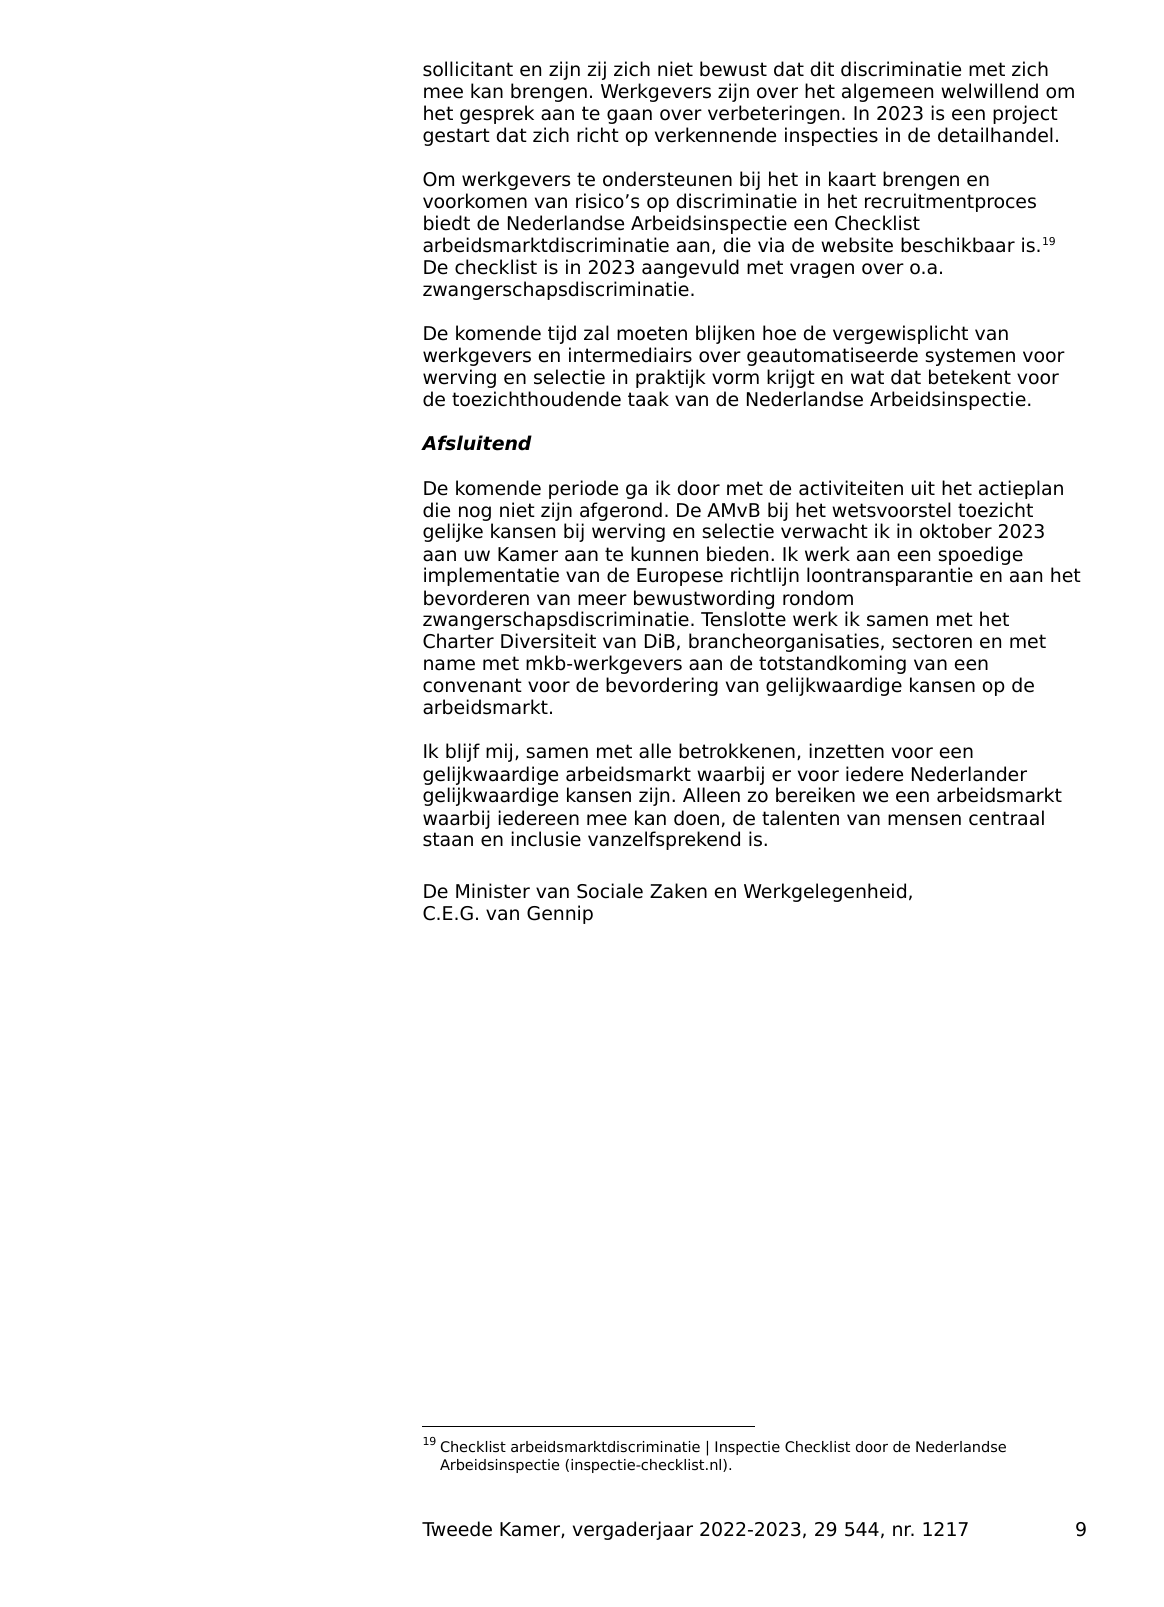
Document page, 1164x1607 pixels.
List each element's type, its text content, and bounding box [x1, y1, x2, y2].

text De komende periode ga ik door met de activiteiten uit het actieplan die nog niet zijn afgerond. De AMvB bij het wetsvoorstel toezicht gelijke kansen bij werving en selectie verwacht ik in oktober 2023 aan uw Kamer aan te kunnen bieden. Ik werk aan een spoedige implementatie van de Europese richtlijn loontransparantie en aan het bevorderen van meer bewustwording rondom zwangerschapsdiscriminatie. Tenslotte werk ik samen met het Charter Diversiteit van DiB, brancheorganisaties, sectoren en met name met mkb-werkgevers aan de totstandkoming van een convenant voor de bevordering van gelijkwaardige kansen op de arbeidsmarkt. [422, 477, 1087, 719]
text Ik blijf mij, samen met alle betrokkenen, inzetten voor een gelijkwaardige arbeidsmarkt waarbij er voor iedere Nederlander gelijkwaardige kansen zijn. Alleen zo bereiken we een arbeidsmarkt waarbij iedereen mee kan doen, de talenten van mensen centraal staan en inclusie vanzelfsprekend is. [422, 741, 1087, 851]
text sollicitant en zijn zij zich niet bewust dat dit discriminatie met zich mee kan brengen. Werkgevers zijn over het algemeen welwillend om het gesprek aan te gaan over verbeteringen. In 2023 is een project gestart dat zich richt op verkennende inspecties in de detailhandel. [422, 59, 1087, 147]
text Om werkgevers te ondersteunen bij het in kaart brengen en voorkomen van risico’s op discriminatie in het recruitmentproces biedt de Nederlandse Arbeidsinspectie een Checklist arbeidsmarktdiscriminatie aan, die via de website beschikbaar is. De checklist is in 2023 aangevuld met vragen over o.a. zwangerschapsdiscriminatie. [422, 169, 1087, 301]
subtitle Afsluitend [422, 433, 1087, 455]
text Checklist arbeidsmarktdiscriminatie | Inspectie Checklist door de Nederlandse Arbeidsinspectie (inspectie-checklist.nl). [422, 1435, 1087, 1474]
text De komende tijd zal moeten blijken hoe de vergewisplicht van werkgevers en intermediairs over geautomatiseerde systemen voor werving en selectie in praktijk vorm krijgt en wat dat betekent voor de toezichthoudende taak van de Nederlandse Arbeidsinspectie. [422, 323, 1087, 411]
text De Minister van Sociale Zaken en Werkgelegenheid, C.E.G. van Gennip [422, 881, 1087, 925]
